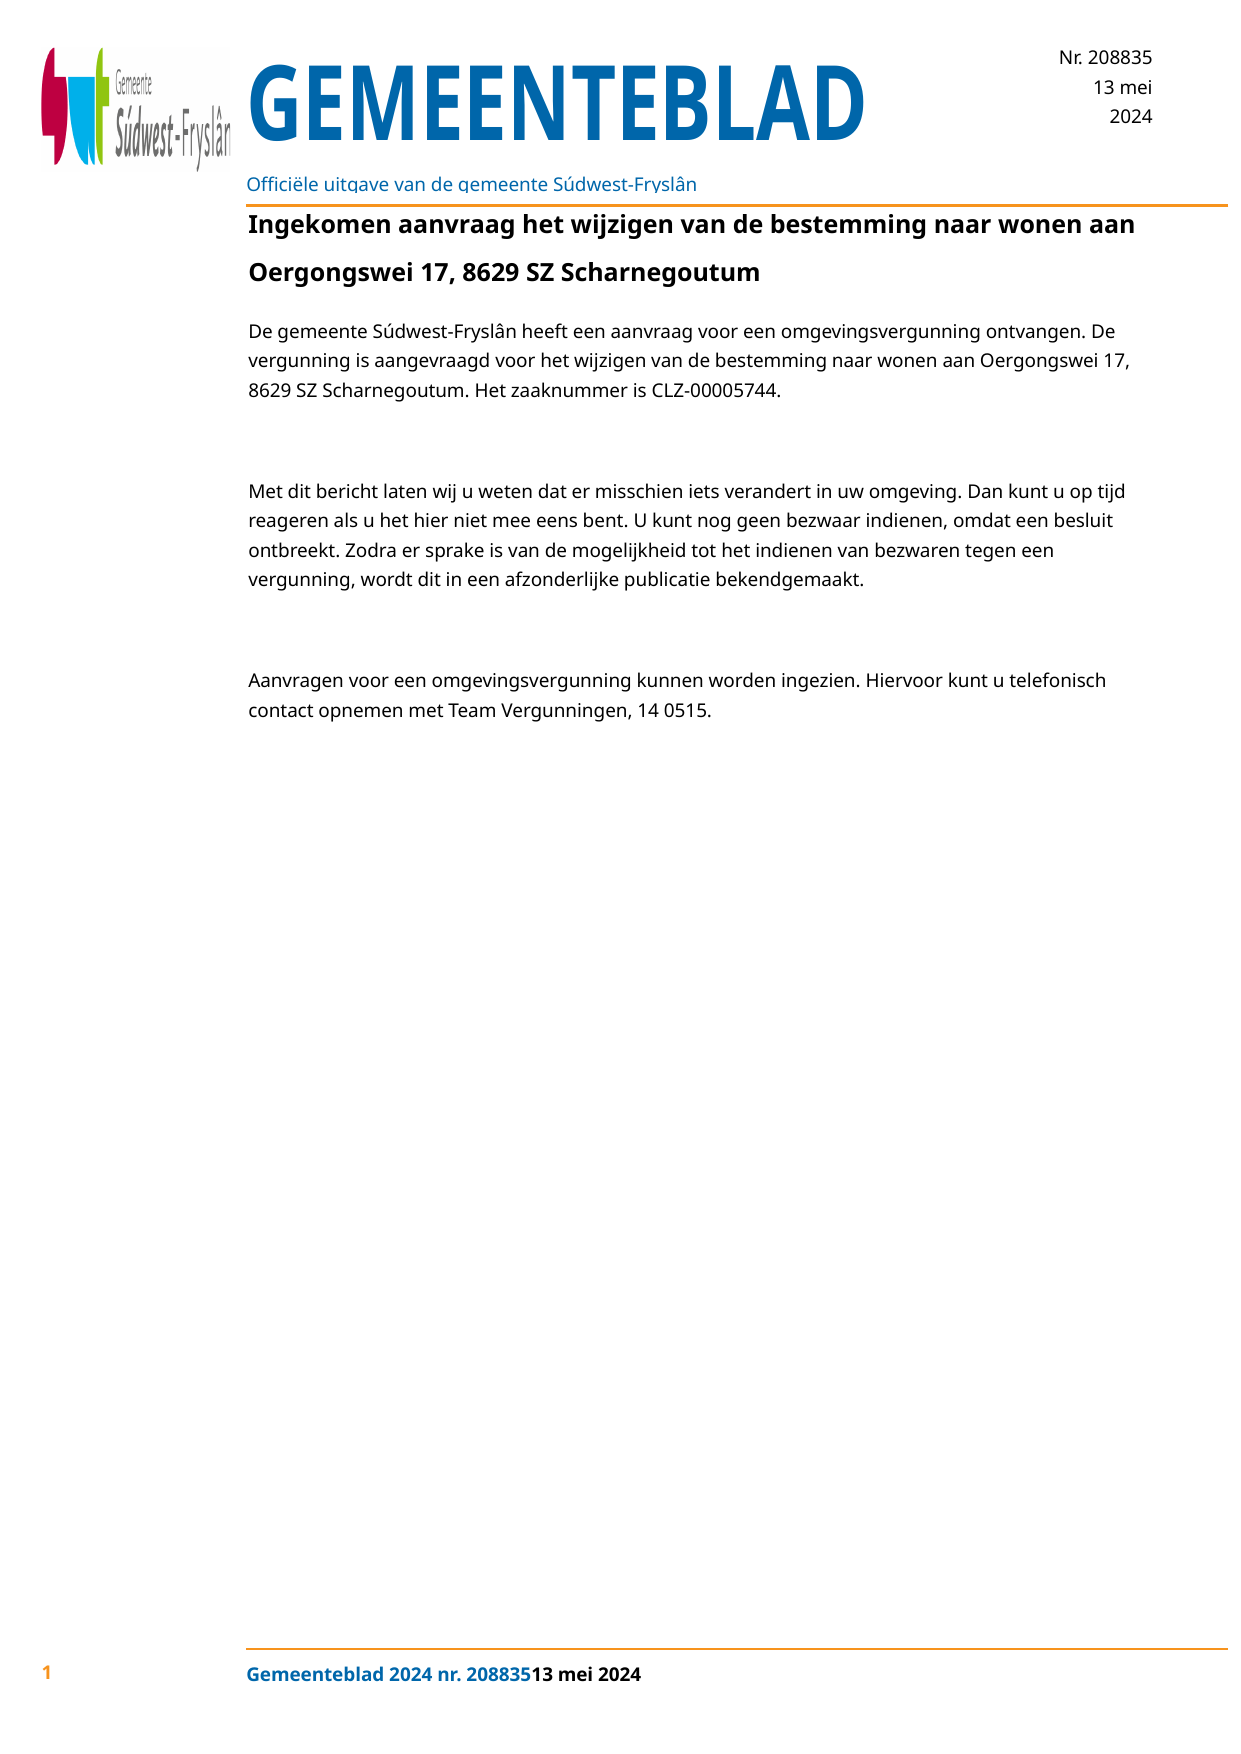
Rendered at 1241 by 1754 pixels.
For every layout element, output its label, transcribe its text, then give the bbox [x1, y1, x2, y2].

text De gemeente Súdwest-Fryslân heeft een aanvraag voor een omgevingsvergunning ontvangen. De vergunning is aangevraagd voor het wijzigen van de bestemming naar wonen aan Oergongswei 17, 8629 SZ Scharnegoutum. Het zaaknummer is CLZ-00005744. [248, 318, 1152, 403]
picture [41, 47, 231, 172]
text Met dit bericht laten wij u weten dat er misschien iets verandert in uw omgeving. Dan kunt u op tijd reageren als u het hier niet mee eens bent. U kunt nog geen bezwaar indienen, omdat een besluit ontbreekt. Zodra er sprake is van de mogelijkheid tot het indienen van bezwaren tegen een vergunning, wordt dit in een afzonderlijke publicatie bekendgemaakt. [248, 478, 1152, 592]
text Aanvragen voor een omgevingsvergunning kunnen worden ingezien. Hiervoor kunt u telefonisch contact opnemen met Team Vergunningen, 14 0515. [248, 667, 1152, 723]
text Ingekomen aanvraag het wijzigen van de bestemming naar wonen aan Oergongswei 17, 8629 SZ Scharnegoutum [248, 207, 1152, 288]
